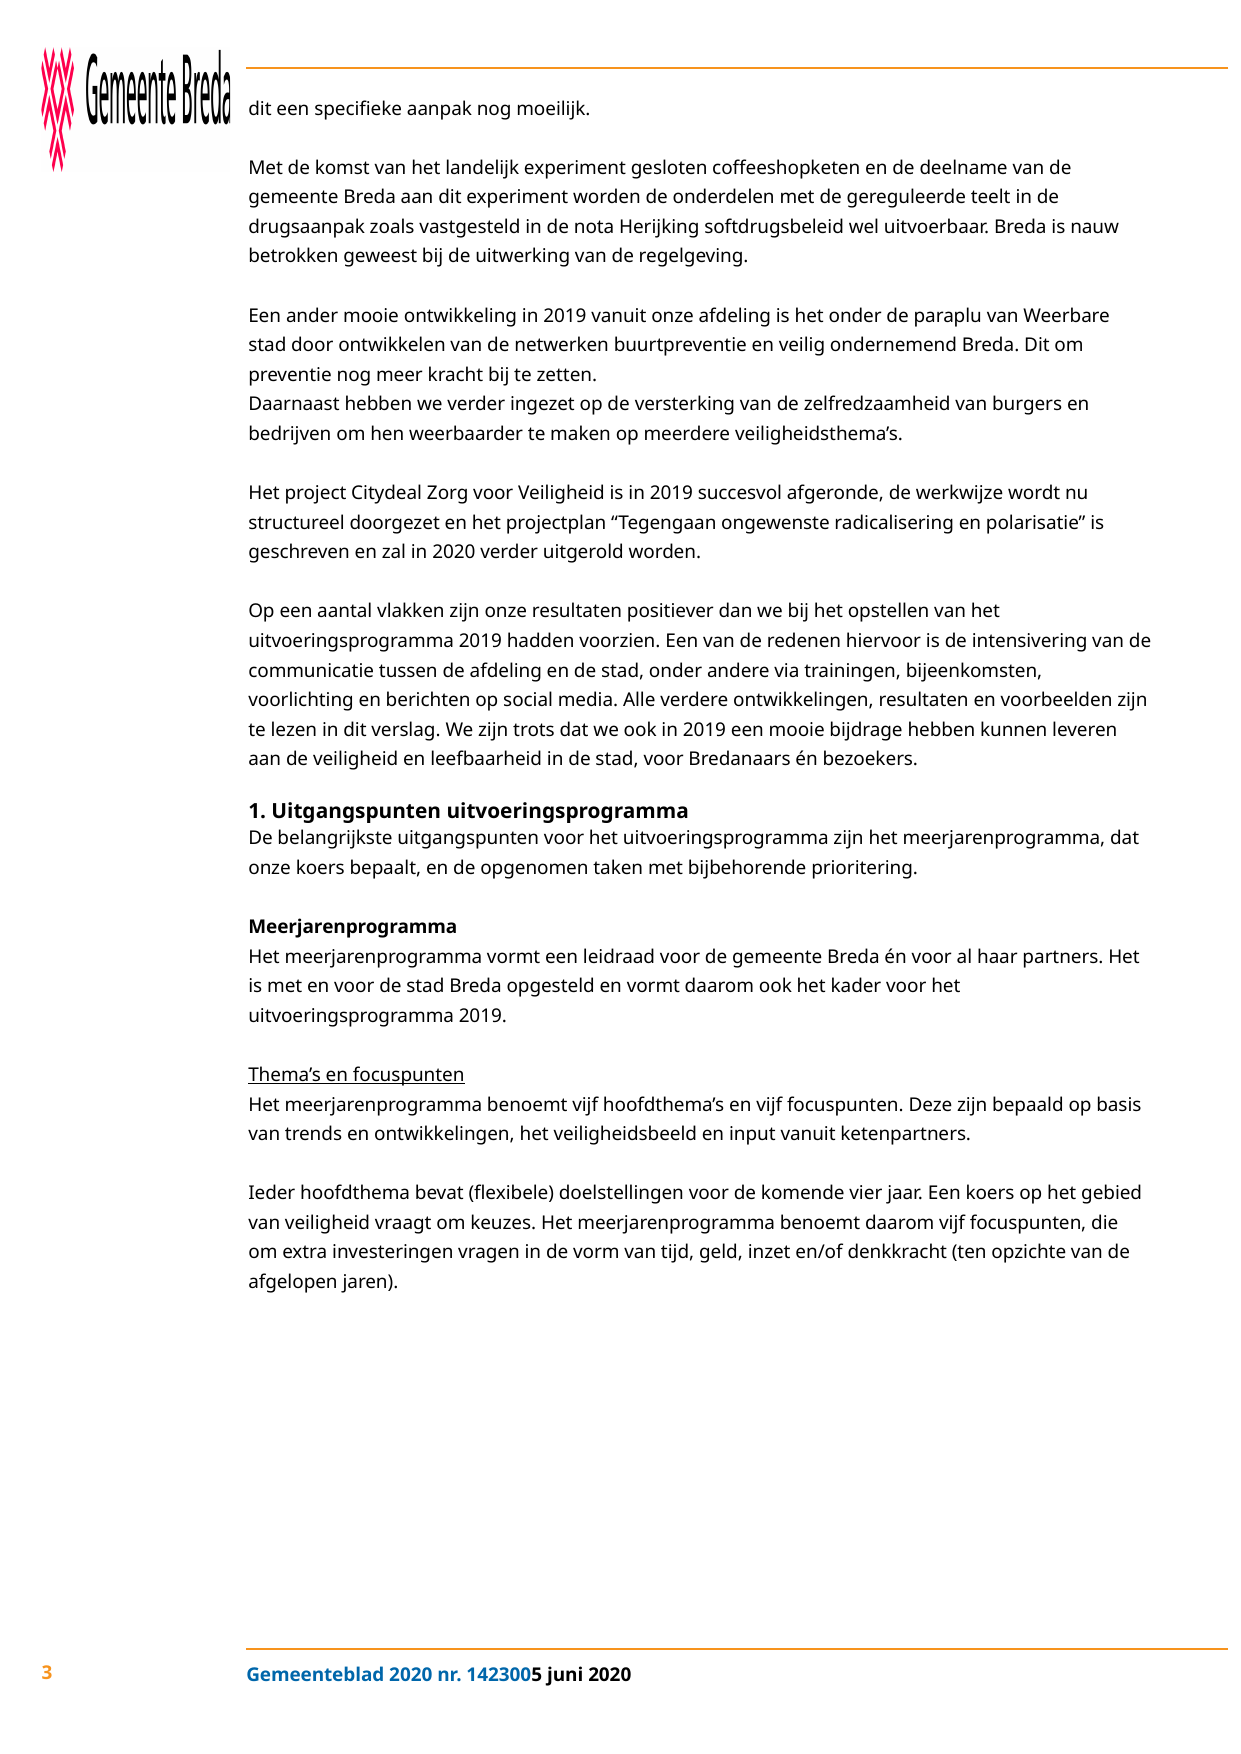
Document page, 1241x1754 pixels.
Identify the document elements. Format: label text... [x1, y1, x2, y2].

text Ieder hoofdthema bevat (flexibele) doelstellingen voor de komende vier jaar. Een koers op het gebied van veiligheid vraagt om keuzes. Het meerjarenprogramma benoemt daarom vijf focuspunten, die om extra investeringen vragen in de vorm van tijd, geld, inzet en/of denkkracht (ten opzichte van de afgelopen jaren). [248, 1179, 1152, 1294]
text Thema’s en focuspunten [248, 1061, 1152, 1087]
text 1. Uitgangspunten uitvoeringsprogramma [248, 796, 1152, 824]
picture [41, 47, 231, 172]
text Het meerjarenprogramma vormt een leidraad voor de gemeente Breda én voor al haar partners. Het is met en voor de stad Breda opgesteld en vormt daarom ook het kader voor het uitvoeringsprogramma 2019. [248, 943, 1152, 1028]
text De belangrijkste uitgangspunten voor het uitvoeringsprogramma zijn het meerjarenprogramma, dat onze koers bepaalt, en de opgenomen taken met bijbehorende prioritering. [248, 824, 1152, 880]
text Het meerjarenprogramma benoemt vijf hoofdthema’s en vijf focuspunten. Deze zijn bepaald op basis van trends en ontwikkelingen, het veiligheidsbeeld en input vanuit ketenpartners. [248, 1091, 1152, 1146]
text Meerjarenprogramma [248, 913, 1152, 939]
text Daarnaast hebben we verder ingezet op de versterking van de zelfredzaamheid van burgers en bedrijven om hen weerbaarder te maken op meerdere veiligheidsthema’s. [248, 391, 1152, 446]
text Het project Citydeal Zorg voor Veiligheid is in 2019 succesvol afgeronde, de werkwijze wordt nu structureel doorgezet en het projectplan “Tegengaan ongewenste radicalisering en polarisatie” is geschreven en zal in 2020 verder uitgerold worden. [248, 479, 1152, 564]
text Met de komst van het landelijk experiment gesloten coffeeshopketen en de deelname van de gemeente Breda aan dit experiment worden de onderdelen met de gereguleerde teelt in de drugsaanpak zoals vastgesteld in de nota Herijking softdrugsbeleid wel uitvoerbaar. Breda is nauw betrokken geweest bij de uitwerking van de regelgeving. [248, 154, 1152, 268]
text Een ander mooie ontwikkeling in 2019 vanuit onze afdeling is het onder de paraplu van Weerbare stad door ontwikkelen van de netwerken buurtpreventie en veilig ondernemend Breda. Dit om preventie nog meer kracht bij te zetten. [248, 302, 1152, 387]
text dit een specifieke aanpak nog moeilijk. [248, 95, 1152, 121]
text Op een aantal vlakken zijn onze resultaten positiever dan we bij het opstellen van het uitvoeringsprogramma 2019 hadden voorzien. Een van de redenen hiervoor is de intensivering van de communicatie tussen de afdeling en de stad, onder andere via trainingen, bijeenkomsten, voorlichting en berichten op social media. Alle verdere ontwikkelingen, resultaten en voorbeelden zijn te lezen in dit verslag. We zijn trots dat we ook in 2019 een mooie bijdrage hebben kunnen leveren aan de veiligheid en leefbaarheid in de stad, voor Bredanaars én bezoekers. [248, 598, 1152, 771]
